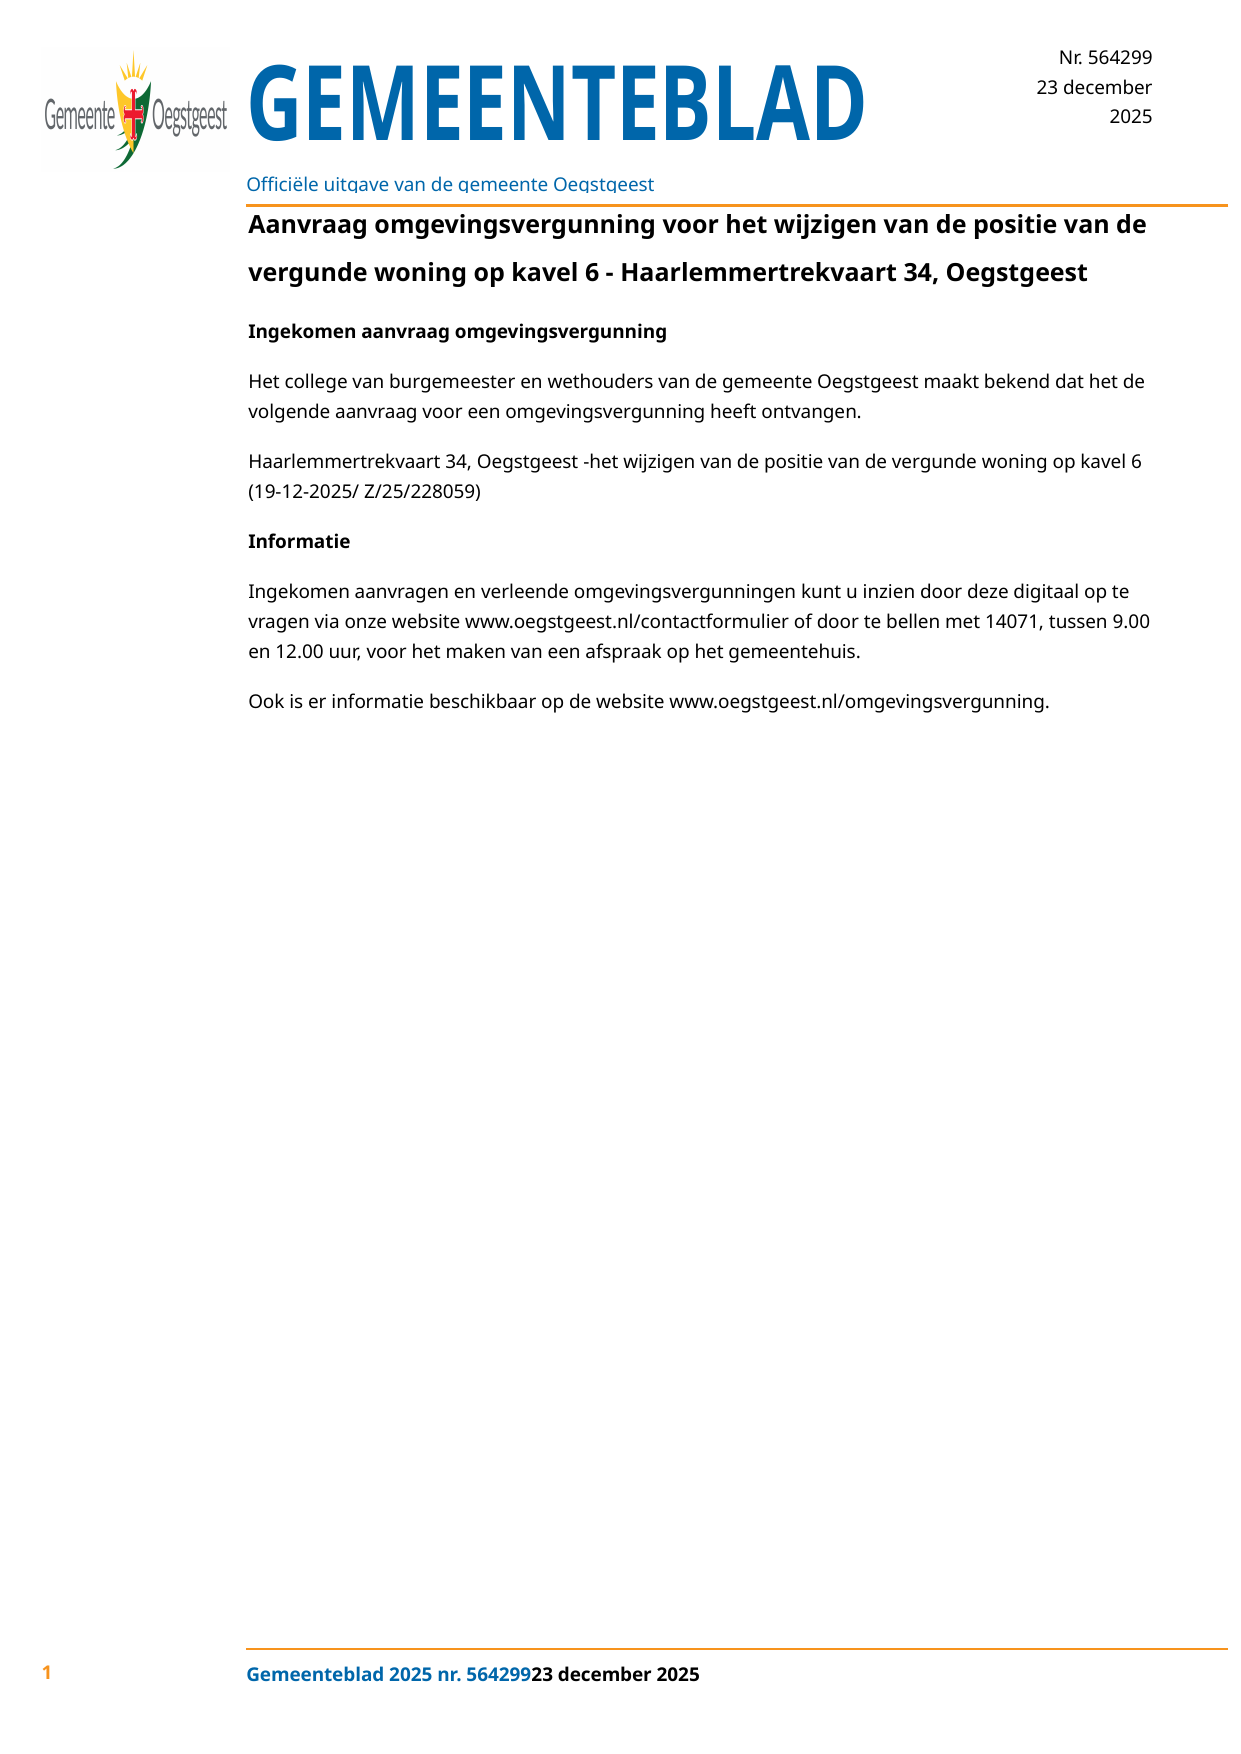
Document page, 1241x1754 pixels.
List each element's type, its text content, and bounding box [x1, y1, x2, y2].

picture [41, 47, 231, 172]
text Het college van burgemeester en wethouders van de gemeente Oegstgeest maakt bekend dat het de volgende aanvraag voor een omgevingsvergunning heeft ontvangen. [248, 368, 1152, 424]
text Haarlemmertrekvaart 34, Oegstgeest -het wijzigen van de positie van de vergunde woning op kavel 6 (19-12-2025/ Z/25/228059) [248, 448, 1152, 504]
text Ook is er informatie beschikbaar op de website www.oegstgeest.nl/omgevingsvergunning. [248, 688, 1152, 714]
text Informatie [248, 528, 1152, 554]
text Ingekomen aanvraag omgevingsvergunning [248, 318, 1152, 344]
text Ingekomen aanvragen en verleende omgevingsvergunningen kunt u inzien door deze digitaal op te vragen via onze website www.oegstgeest.nl/contactformulier of door te bellen met 14071, tussen 9.00 en 12.00 uur, voor het maken van een afspraak op het gemeentehuis. [248, 579, 1152, 664]
text Aanvraag omgevingsvergunning voor het wijzigen van de positie van de vergunde woning op kavel 6 - Haarlemmertrekvaart 34, Oegstgeest [248, 207, 1152, 288]
